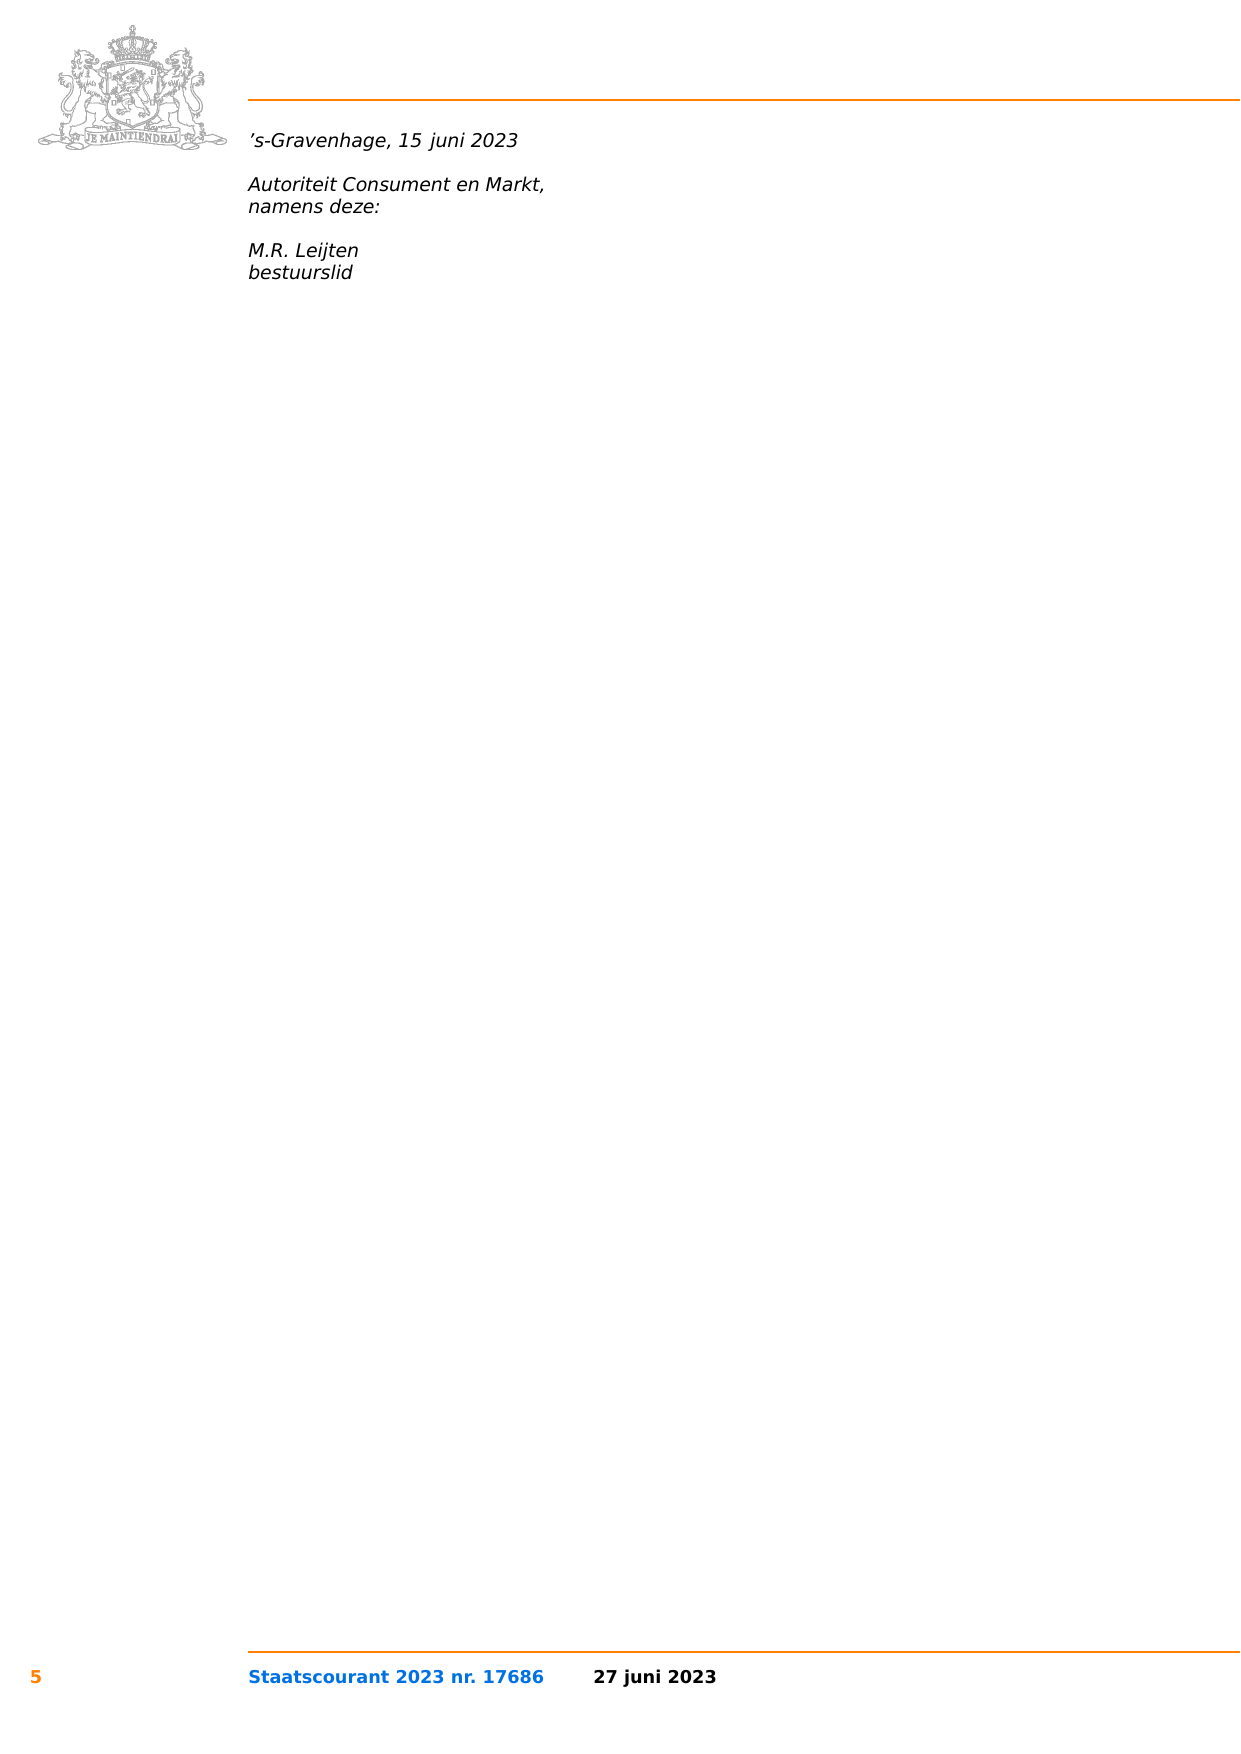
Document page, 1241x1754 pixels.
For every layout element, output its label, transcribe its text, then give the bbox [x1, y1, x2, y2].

text Autoriteit Consument en Markt, namens deze: M.R. Leijten bestuurslid [248, 174, 1163, 284]
text ’s-Gravenhage, 15 juni 2023 [248, 130, 1163, 152]
picture [38, 25, 227, 150]
